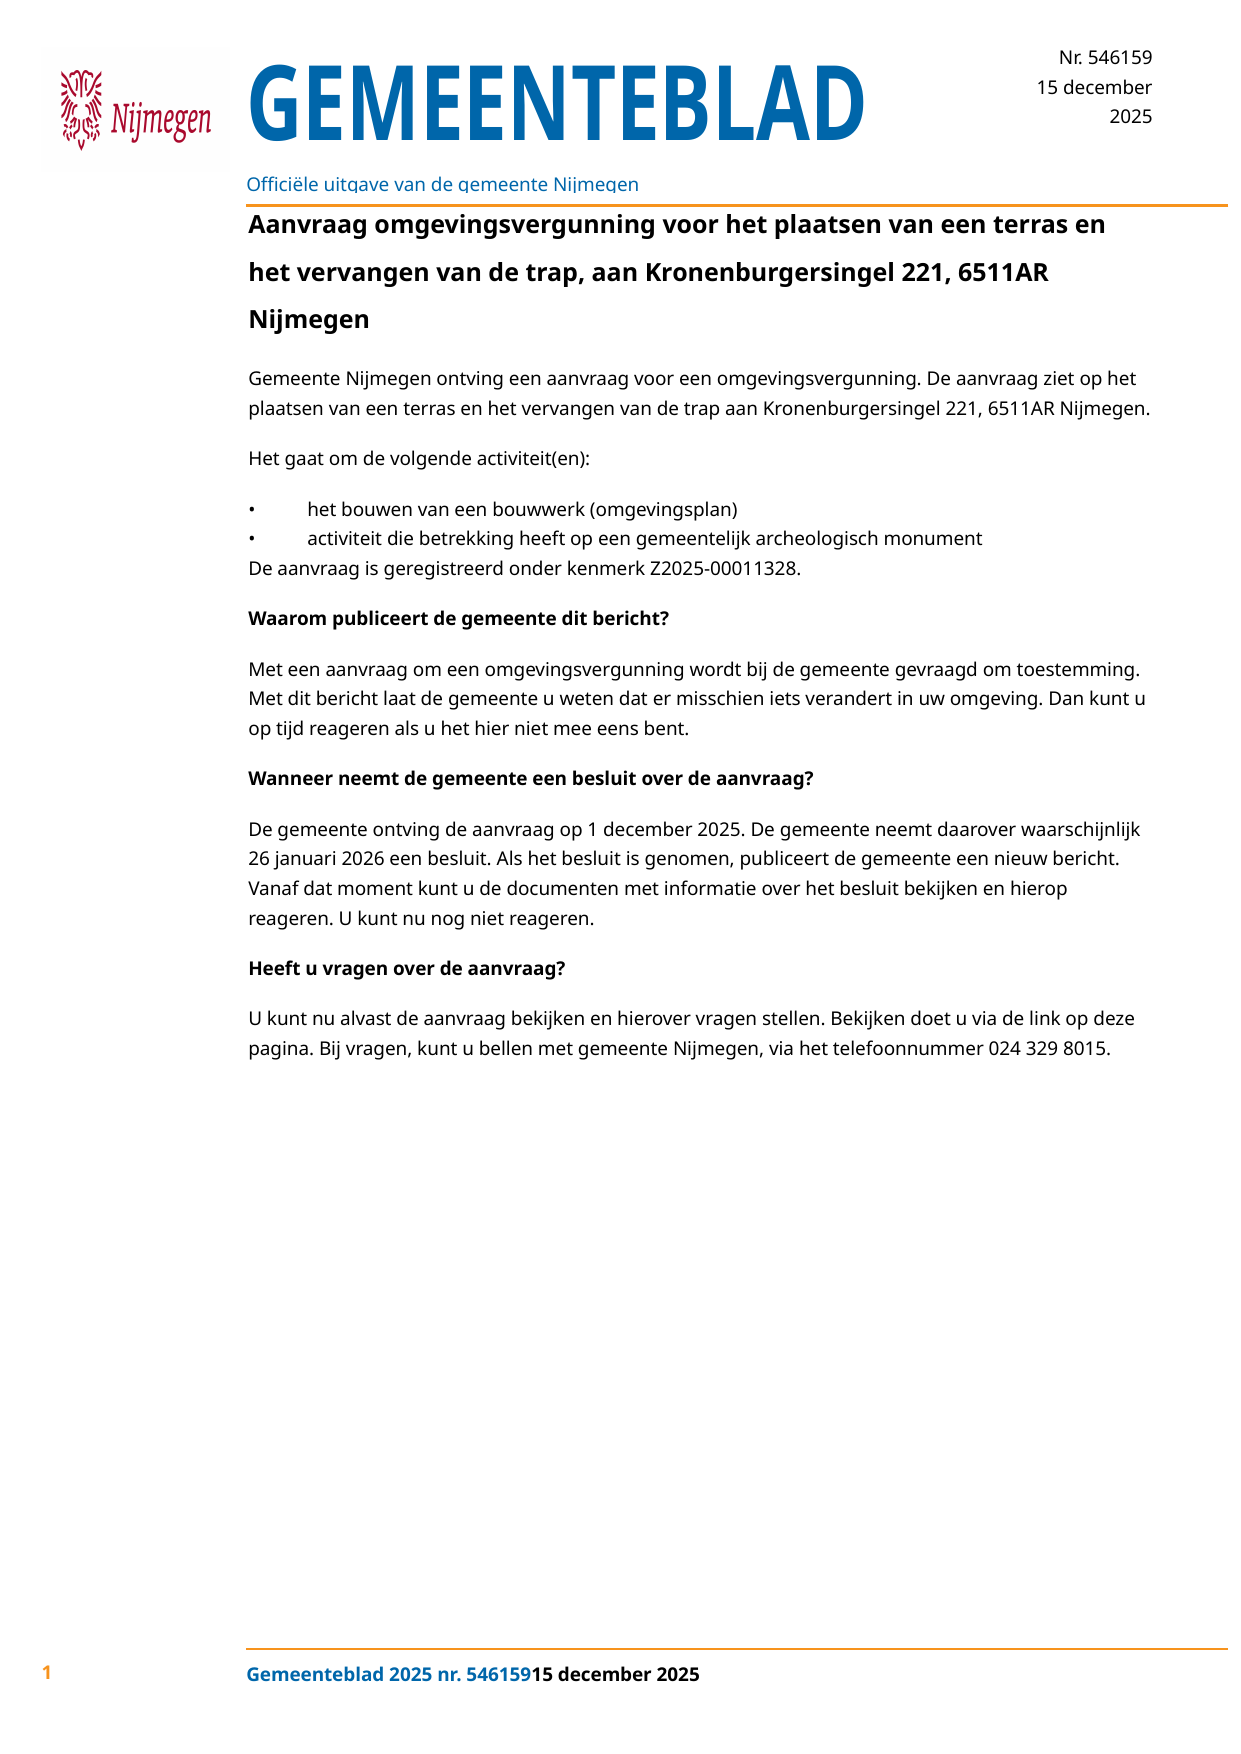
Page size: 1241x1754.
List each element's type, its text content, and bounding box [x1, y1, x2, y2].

text De aanvraag is geregistreerd onder kenmerk Z2025-00011328. [248, 555, 1152, 581]
text Met een aanvraag om een omgevingsvergunning wordt bij de gemeente gevraagd om toestemming. Met dit bericht laat de gemeente u weten dat er misschien iets verandert in uw omgeving. Dan kunt u op tijd reageren als u het hier niet mee eens bent. [248, 656, 1152, 741]
text Gemeente Nijmegen ontving een aanvraag voor een omgevingsvergunning. De aanvraag ziet op het plaatsen van een terras en het vervangen van de trap aan Kronenburgersingel 221, 6511AR Nijmegen. [248, 366, 1152, 421]
text U kunt nu alvast de aanvraag bekijken en hierover vragen stellen. Bekijken doet u via de link op deze pagina. Bij vragen, kunt u bellen met gemeente Nijmegen, via het telefoonnummer 024 329 8015. [248, 1006, 1152, 1061]
list activiteit die betrekking heeft op een gemeentelijk archeologisch monument [248, 526, 1152, 551]
text Heeft u vragen over de aanvraag? [248, 955, 1152, 981]
text De gemeente ontving de aanvraag op 1 december 2025. De gemeente neemt daarover waarschijnlijk 26 januari 2026 een besluit. Als het besluit is genomen, publiceert de gemeente een nieuw bericht. Vanaf dat moment kunt u de documenten met informatie over het besluit bekijken en hierop reageren. U kunt nu nog niet reageren. [248, 816, 1152, 930]
picture [41, 47, 231, 172]
text Het gaat om de volgende activiteit(en): [248, 446, 1152, 471]
text Aanvraag omgevingsvergunning voor het plaatsen van een terras en het vervangen van de trap, aan Kronenburgersingel 221, 6511AR Nijmegen [248, 207, 1152, 336]
text Waarom publiceert de gemeente dit bericht? [248, 606, 1152, 631]
text Wanneer neemt de gemeente een besluit over de aanvraag? [248, 766, 1152, 791]
list het bouwen van een bouwwerk (omgevingsplan) [248, 496, 1152, 522]
